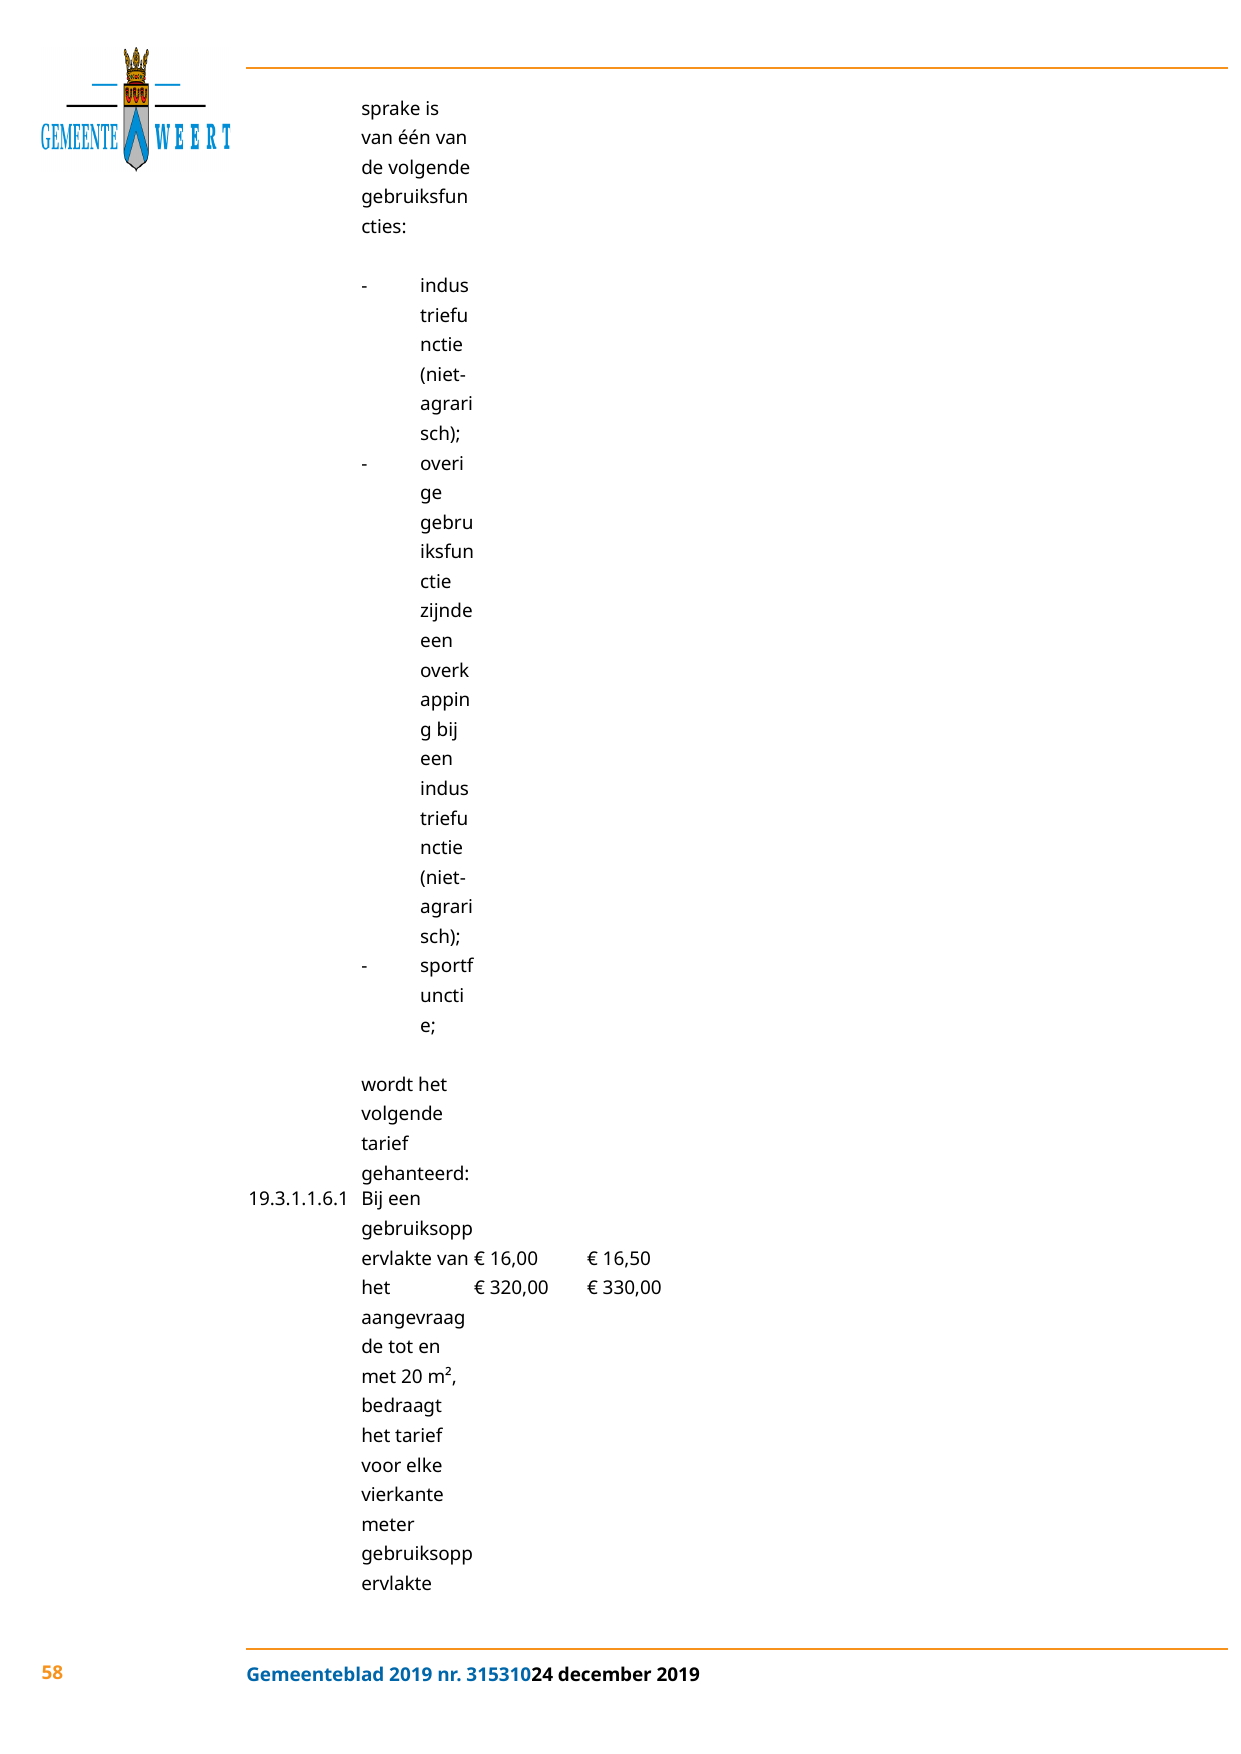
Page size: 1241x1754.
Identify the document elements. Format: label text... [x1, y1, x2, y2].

table_cell € 16,00 € 320,00 [474, 1186, 587, 1596]
table_cell € 16,50 € 330,00 [587, 1186, 700, 1596]
table_cell [474, 95, 587, 1186]
table_cell sprake is van één van de volgende gebruiksfuncties: industriefunctie (niet-agrarisch); ­overige gebruiksfunctie zijnde een overkapping bij een industriefunctie (niet-agrarisch); ­sportfunctie; wordt het volgende tarief gehanteerd: [361, 95, 474, 1186]
table_cell [248, 95, 361, 1186]
picture [41, 47, 231, 172]
table_cell Bij een gebruiksoppervlakte van het aangevraagde tot en met 20 m², bedraagt het tarief voor elke vierkante meter gebruiksoppervlakte [361, 1186, 474, 1596]
table_cell [587, 95, 700, 1186]
table_cell 19.3.1.1.6.1 [248, 1186, 361, 1596]
